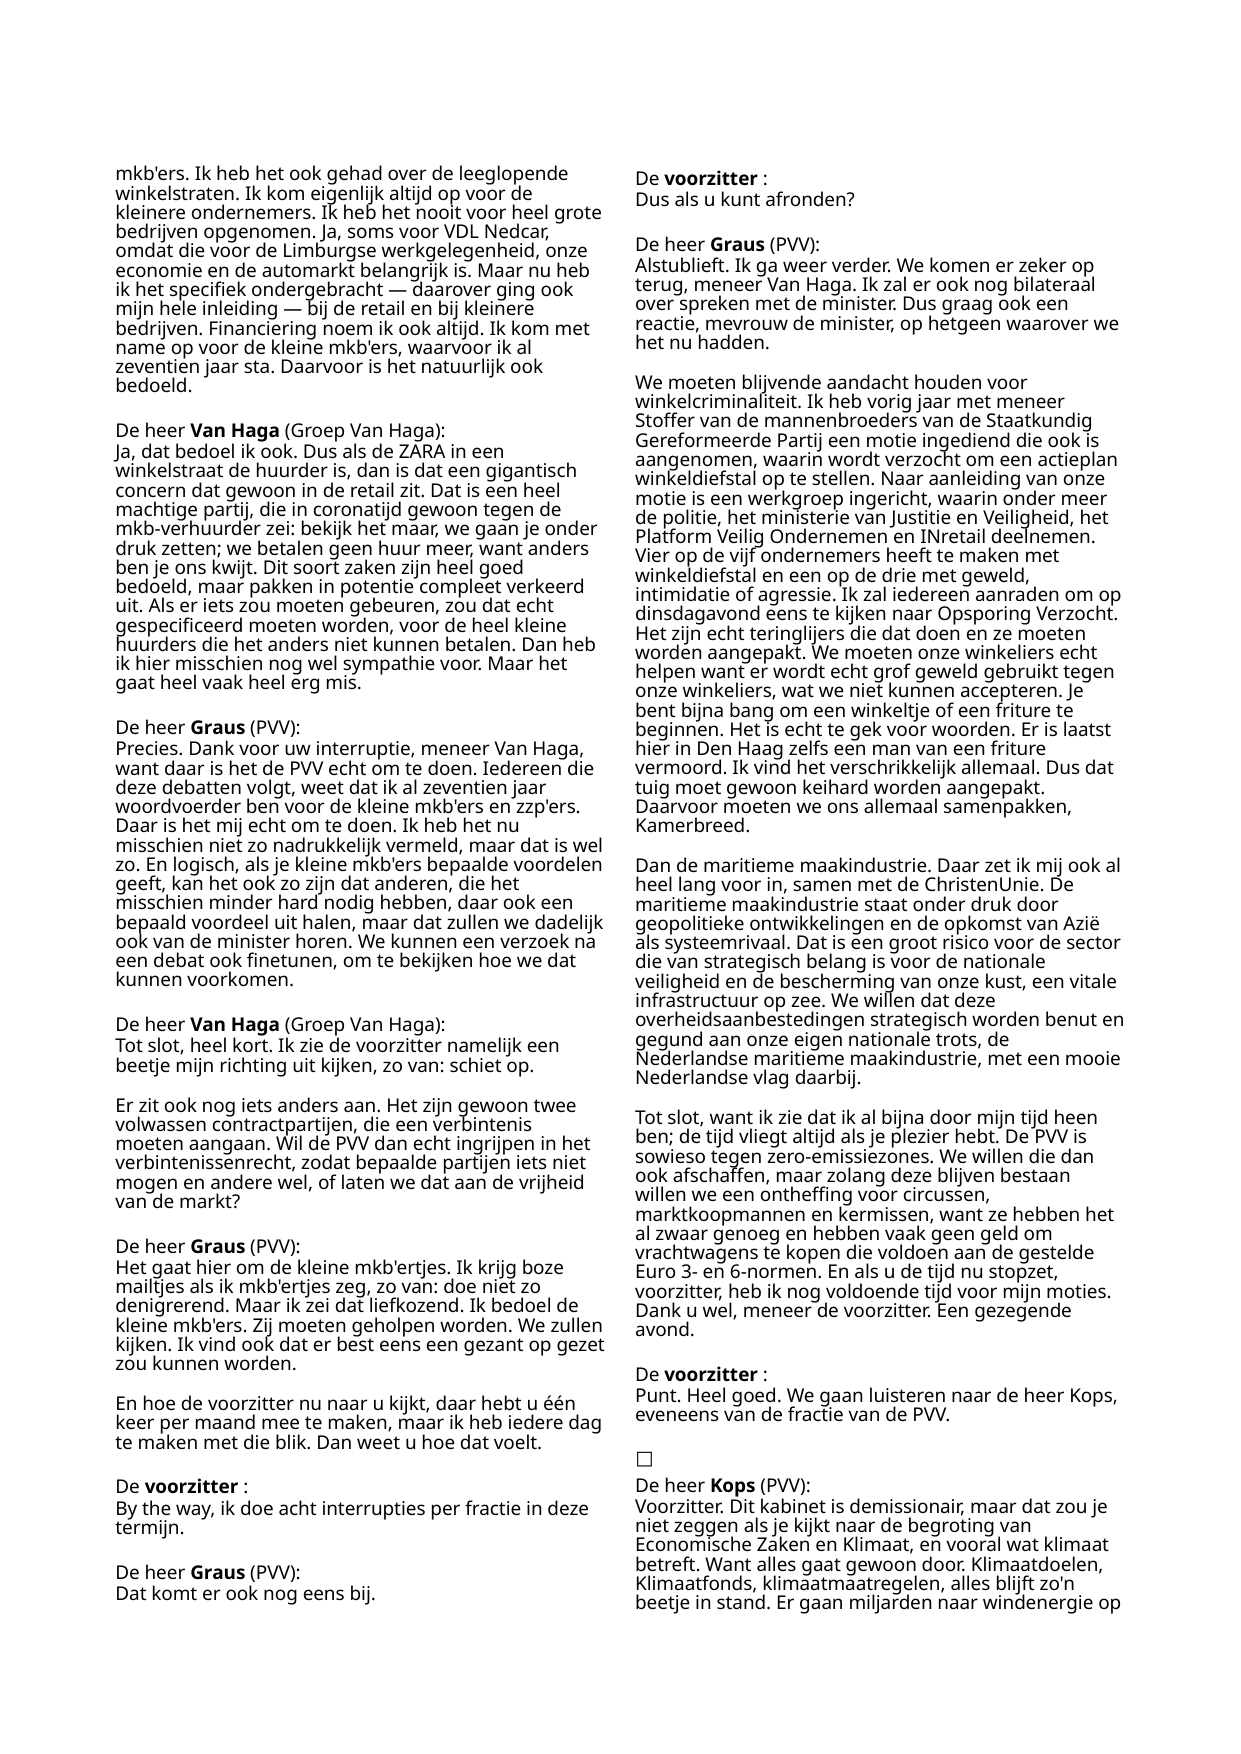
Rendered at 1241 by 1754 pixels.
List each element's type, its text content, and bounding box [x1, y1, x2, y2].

text Er zit ook nog iets anders aan. Het zijn gewoon twee volwassen contractpartijen, die een verbintenis moeten aangaan. Wil de PVV dan echt ingrijpen in het verbintenissenrecht, zodat bepaalde partijen iets niet mogen en andere wel, of laten we dat aan de vrijheid van de markt? [115, 1097, 605, 1212]
text De heer Graus (PVV): [115, 714, 605, 740]
text Dan de maritieme maakindustrie. Daar zet ik mij ook al heel lang voor in, samen met de ChristenUnie. De maritieme maakindustrie staat onder druk door geopolitieke ontwikkelingen en de opkomst van Azië als systeemrivaal. Dat is een groot risico voor de sector die van strategisch belang is voor de nationale veiligheid en de bescherming van onze kust, een vitale infrastructuur op zee. We willen dat deze overheidsaanbestedingen strategisch worden benut en gegund aan onze eigen nationale trots, de Nederlandse maritieme maakindustrie, met een mooie Nederlandse vlag daarbij. [635, 857, 1125, 1088]
text De heer Van Haga (Groep Van Haga): [115, 417, 605, 443]
text Precies. Dank voor uw interruptie, meneer Van Haga, want daar is het de PVV echt om te doen. Iedereen die deze debatten volgt, weet dat ik al zeventien jaar woordvoerder ben voor de kleine mkb'ers en zzp'ers. Daar is het mij echt om te doen. Ik heb het nu misschien niet zo nadrukkelijk vermeld, maar dat is wel zo. En logisch, als je kleine mkb'ers bepaalde voordelen geeft, kan het ook zo zijn dat anderen, die het misschien minder hard nodig hebben, daar ook een bepaald voordeel uit halen, maar dat zullen we dadelijk ook van de minister horen. We kunnen een verzoek na een debat ook finetunen, om te bekijken hoe we dat kunnen voorkomen. [115, 740, 605, 991]
text Punt. Heel goed. We gaan luisteren naar de heer Kops, eveneens van de fractie van de PVV. [635, 1387, 1125, 1426]
text ⬜ [635, 1446, 1125, 1472]
text Tot slot, want ik zie dat ik al bijna door mijn tijd heen ben; de tijd vliegt altijd als je plezier hebt. De PVV is sowieso tegen zero-emissiezones. We willen die dan ook afschaffen, maar zolang deze blijven bestaan willen we een ontheffing voor circussen, marktkoopmannen en kermissen, want ze hebben het al zwaar genoeg en hebben vaak geen geld om vrachtwagens te kopen die voldoen aan de gestelde Euro 3- en 6-normen. En als u de tijd nu stopzet, voorzitter, heb ik nog voldoende tijd voor mijn moties. Dank u wel, meneer de voorzitter. Een gezegende avond. [635, 1109, 1125, 1340]
text De voorzitter : [115, 1474, 605, 1499]
text Het gaat hier om de kleine mkb'ertjes. Ik krijg boze mailtjes als ik mkb'ertjes zeg, zo van: doe niet zo denigrerend. Maar ik zei dat liefkozend. Ik bedoel de kleine mkb'ers. Zij moeten geholpen worden. We zullen kijken. Ik vind ook dat er best eens een gezant op gezet zou kunnen worden. [115, 1259, 605, 1374]
text Tot slot, heel kort. Ik zie de voorzitter namelijk een beetje mijn richting uit kijken, zo van: schiet op. [115, 1037, 605, 1076]
text By the way, ik doe acht interrupties per fractie in deze termijn. [115, 1499, 605, 1538]
text Dus als u kunt afronden? [635, 191, 1125, 210]
text De heer Graus (PVV): [115, 1559, 605, 1584]
text De heer Van Haga (Groep Van Haga): [115, 1012, 605, 1037]
text Dat komt er ook nog eens bij. [115, 1584, 605, 1604]
text We moeten blijvende aandacht houden voor winkelcriminaliteit. Ik heb vorig jaar met meneer Stoffer van de mannenbroeders van de Staatkundig Gereformeerde Partij een motie ingediend die ook is aangenomen, waarin wordt verzocht om een actieplan winkeldiefstal op te stellen. Naar aanleiding van onze motie is een werkgroep ingericht, waarin onder meer de politie, het ministerie van Justitie en Veiligheid, het Platform Veilig Ondernemen en INretail deelnemen. Vier op de vijf ondernemers heeft te maken met winkeldiefstal en een op de drie met geweld, intimidatie of agressie. Ik zal iedereen aanraden om op dinsdagavond eens te kijken naar Opsporing Verzocht. Het zijn echt teringlijers die dat doen en ze moeten worden aangepakt. We moeten onze winkeliers echt helpen want er wordt echt grof geweld gebruikt tegen onze winkeliers, wat we niet kunnen accepteren. Je bent bijna bang om een winkeltje of een friture te beginnen. Het is echt te gek voor woorden. Er is laatst hier in Den Haag zelfs een man van een friture vermoord. Ik vind het verschrikkelijk allemaal. Dus dat tuig moet gewoon keihard worden aangepakt. Daarvoor moeten we ons allemaal samenpakken, Kamerbreed. [635, 374, 1125, 836]
text De heer Graus (PVV): [115, 1233, 605, 1259]
text De voorzitter : [635, 1361, 1125, 1387]
text De heer Kops (PVV): [635, 1472, 1125, 1498]
text Voorzitter. Dit kabinet is demissionair, maar dat zou je niet zeggen als je kijkt naar de begroting van Economische Zaken en Klimaat, en vooral wat klimaat betreft. Want alles gaat gewoon door. Klimaatdoelen, Klimaatfonds, klimaatmaatregelen, alles blijft zo'n beetje in stand. Er gaan miljarden naar windenergie op [635, 1498, 1125, 1613]
text mkb'ers. Ik heb het ook gehad over de leeglopende winkelstraten. Ik kom eigenlijk altijd op voor de kleinere ondernemers. Ik heb het nooit voor heel grote bedrijven opgenomen. Ja, soms voor VDL Nedcar, omdat die voor de Limburgse werkgelegenheid, onze economie en de automarkt belangrijk is. Maar nu heb ik het specifiek ondergebracht — daarover ging ook mijn hele inleiding — bij de retail en bij kleinere bedrijven. Financiering noem ik ook altijd. Ik kom met name op voor de kleine mkb'ers, waarvoor ik al zeventien jaar sta. Daarvoor is het natuurlijk ook bedoeld. [115, 165, 605, 397]
text Ja, dat bedoel ik ook. Dus als de ZARA in een winkelstraat de huurder is, dan is dat een gigantisch concern dat gewoon in de retail zit. Dat is een heel machtige partij, die in coronatijd gewoon tegen de mkb-verhuurder zei: bekijk het maar, we gaan je onder druk zetten; we betalen geen huur meer, want anders ben je ons kwijt. Dit soort zaken zijn heel goed bedoeld, maar pakken in potentie compleet verkeerd uit. Als er iets zou moeten gebeuren, zou dat echt gespecificeerd moeten worden, voor de heel kleine huurders die het anders niet kunnen betalen. Dan heb ik hier misschien nog wel sympathie voor. Maar het gaat heel vaak heel erg mis. [115, 443, 605, 694]
text En hoe de voorzitter nu naar u kijkt, daar hebt u één keer per maand mee te maken, maar ik heb iedere dag te maken met die blik. Dan weet u hoe dat voelt. [115, 1395, 605, 1453]
text Alstublieft. Ik ga weer verder. We komen er zeker op terug, meneer Van Haga. Ik zal er ook nog bilateraal over spreken met de minister. Dus graag ook een reactie, mevrouw de minister, op hetgeen waarover we het nu hadden. [635, 257, 1125, 353]
text De heer Graus (PVV): [635, 231, 1125, 257]
text De voorzitter : [635, 165, 1125, 191]
